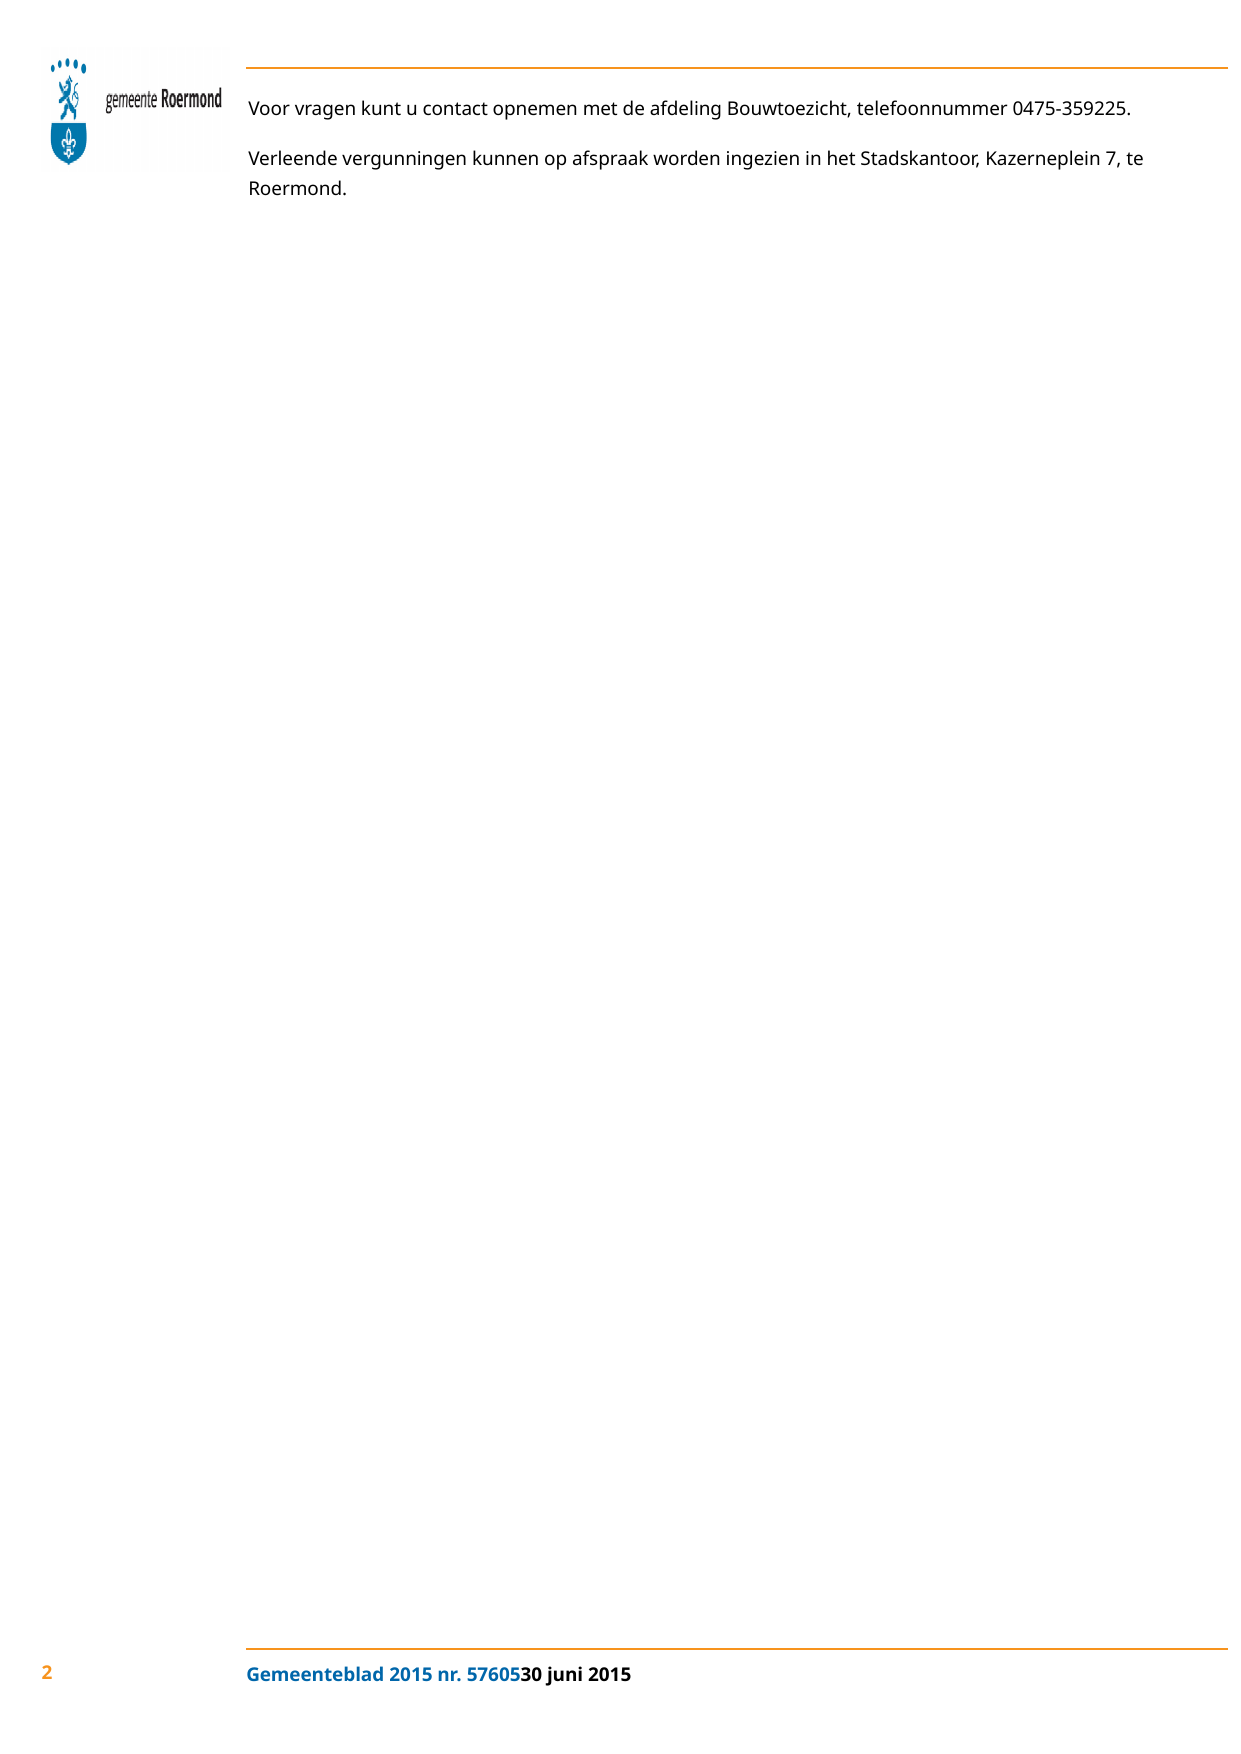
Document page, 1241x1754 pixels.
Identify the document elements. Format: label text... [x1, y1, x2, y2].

picture [41, 47, 231, 172]
text Voor vragen kunt u contact opnemen met de afdeling Bouwtoezicht, telefoonnummer 0475-359225. [248, 95, 1152, 121]
text Verleende vergunningen kunnen op afspraak worden ingezien in het Stadskantoor, Kazerneplein 7, te Roermond. [248, 145, 1152, 201]
